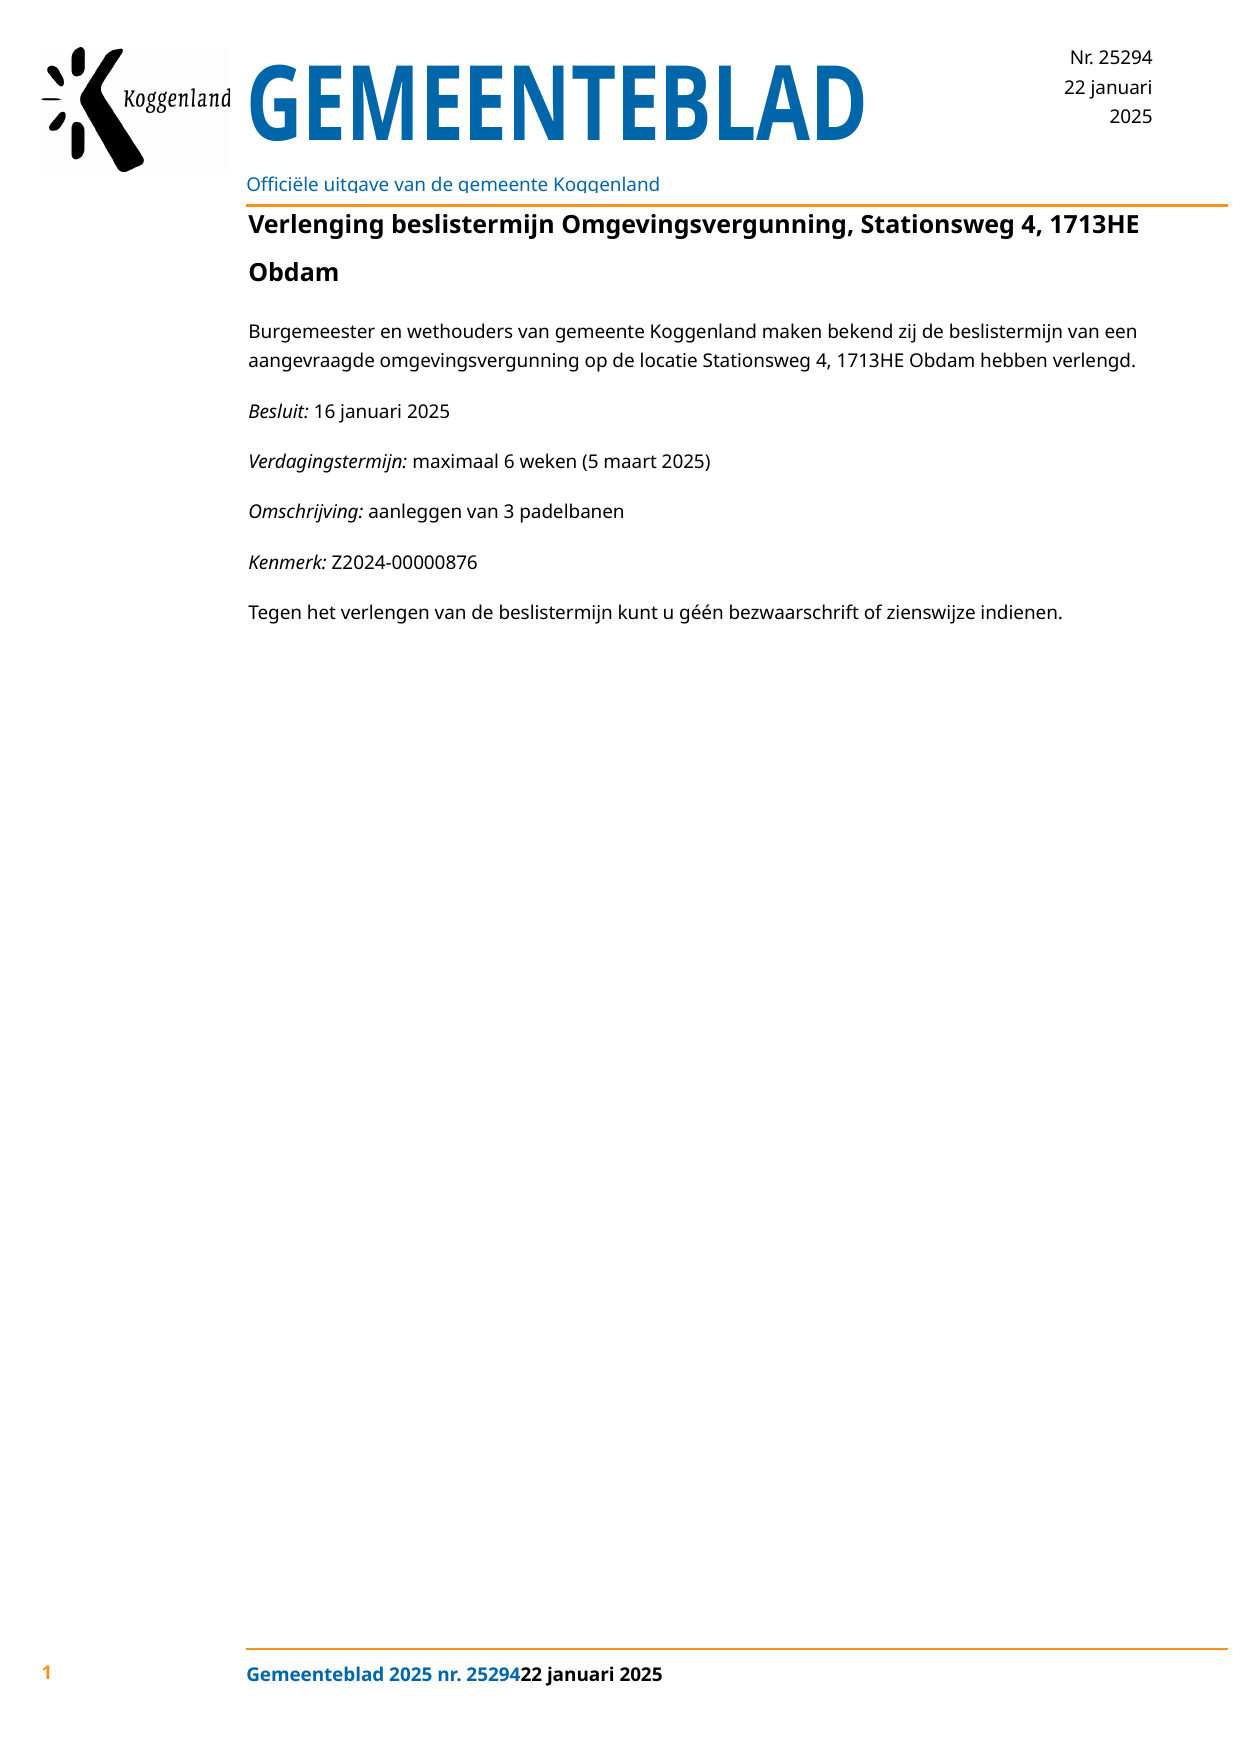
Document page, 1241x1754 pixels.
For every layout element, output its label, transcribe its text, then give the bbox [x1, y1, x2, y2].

text Verdagingstermijn: maximaal 6 weken (5 maart 2025) [248, 448, 1152, 474]
text Tegen het verlengen van de beslistermijn kunt u géén bezwaarschrift of zienswijze indienen. [248, 599, 1152, 625]
text Burgemeester en wethouders van gemeente Koggenland maken bekend zij de beslistermijn van een aangevraagde omgevingsvergunning op de locatie Stationsweg 4, 1713HE Obdam hebben verlengd. [248, 318, 1152, 373]
text Verlenging beslistermijn Omgevingsvergunning, Stationsweg 4, 1713HE Obdam [248, 207, 1152, 288]
text Besluit: 16 januari 2025 [248, 398, 1152, 424]
text Omschrijving: aanleggen van 3 padelbanen [248, 499, 1152, 524]
picture [41, 47, 231, 172]
text Kenmerk: Z2024-00000876 [248, 549, 1152, 575]
